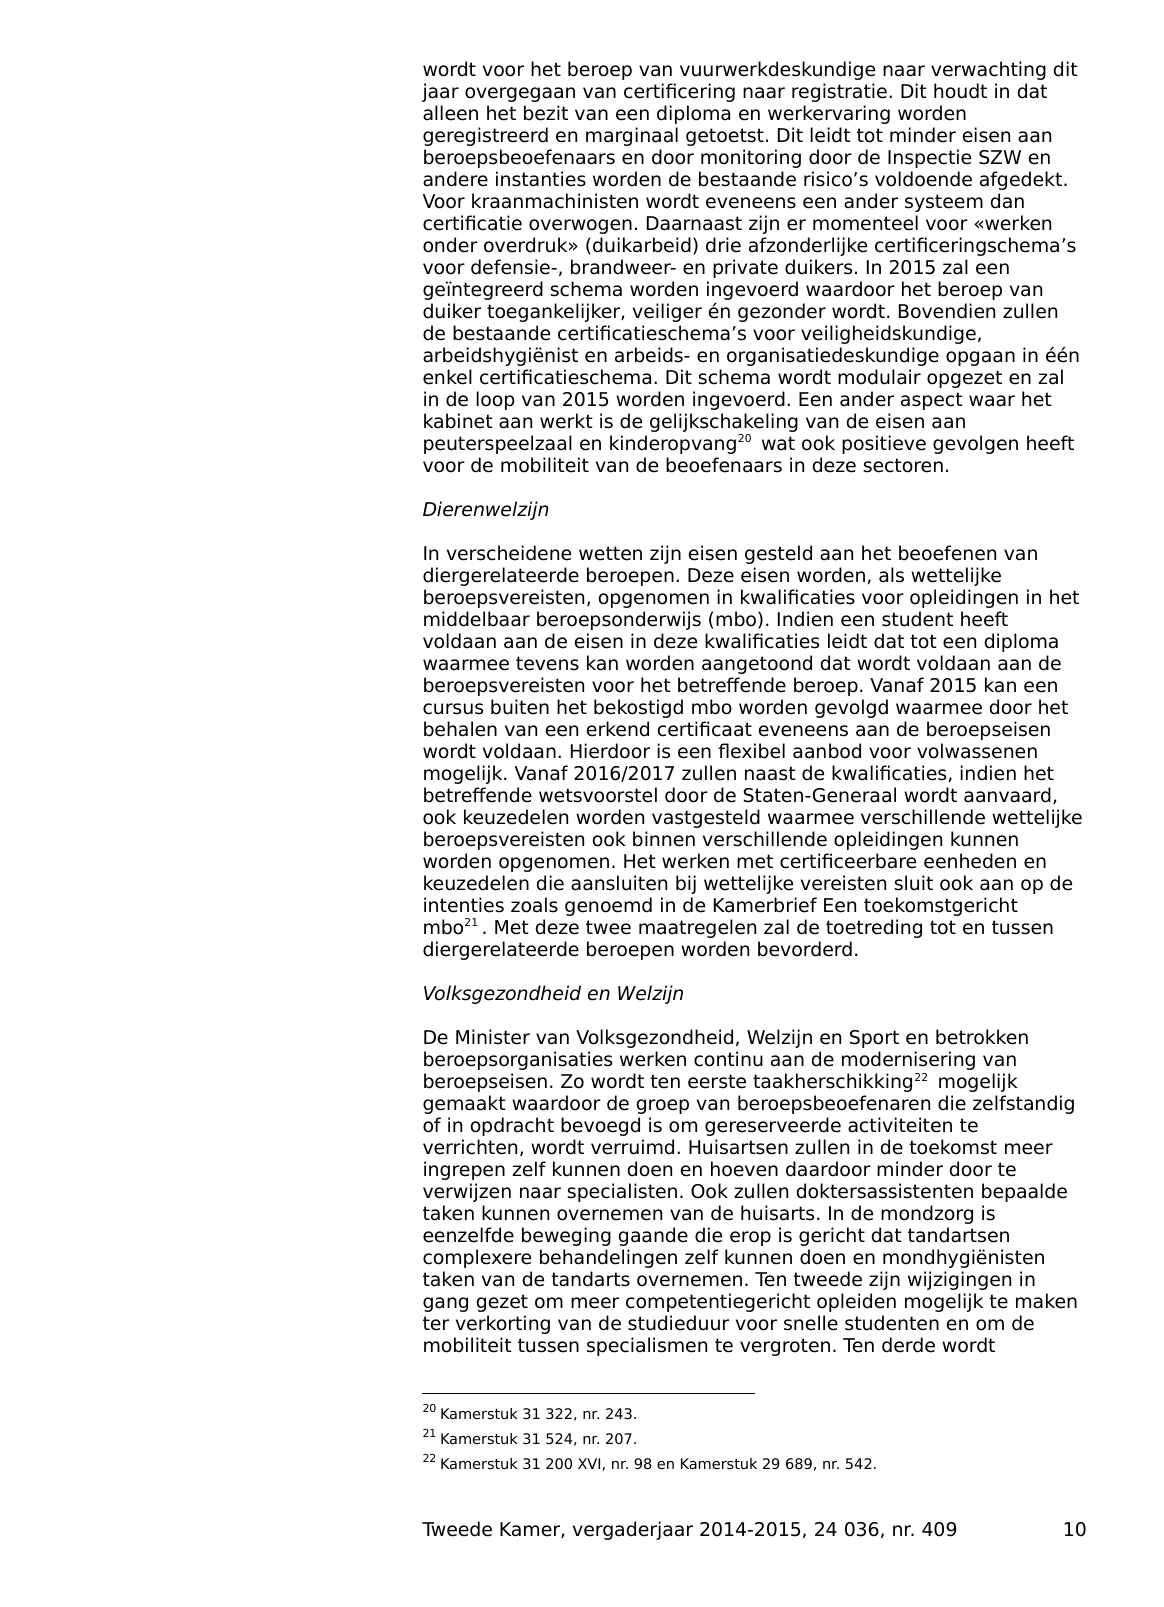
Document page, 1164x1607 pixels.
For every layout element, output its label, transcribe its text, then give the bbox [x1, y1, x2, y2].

text Kamerstuk 31 322, nr. 243. [422, 1402, 1087, 1424]
subtitle Volksgezondheid en Welzijn [422, 983, 1087, 1005]
subtitle Dierenwelzijn [422, 499, 1087, 521]
text De Minister van Volksgezondheid, Welzijn en Sport en betrokken beroepsorganisaties werken continu aan de modernisering van beroepseisen. Zo wordt ten eerste taakherschikking mogelijk gemaakt waardoor de groep van beroepsbeoefenaren die zelfstandig of in opdracht bevoegd is om gereserveerde activiteiten te verrichten, wordt verruimd. Huisartsen zullen in de toekomst meer ingrepen zelf kunnen doen en hoeven daardoor minder door te verwijzen naar specialisten. Ook zullen doktersassistenten bepaalde taken kunnen overnemen van de huisarts. In de mondzorg is eenzelfde beweging gaande die erop is gericht dat tandartsen complexere behandelingen zelf kunnen doen en mondhygiënisten taken van de tandarts overnemen. Ten tweede zijn wijzigingen in gang gezet om meer competentiegericht opleiden mogelijk te maken ter verkorting van de studieduur voor snelle studenten en om de mobiliteit tussen specialismen te vergroten. Ten derde wordt [422, 1027, 1087, 1357]
text wordt voor het beroep van vuurwerkdeskundige naar verwachting dit jaar overgegaan van certificering naar registratie. Dit houdt in dat alleen het bezit van een diploma en werkervaring worden geregistreerd en marginaal getoetst. Dit leidt tot minder eisen aan beroepsbeoefenaars en door monitoring door de Inspectie SZW en andere instanties worden de bestaande risico’s voldoende afgedekt. Voor kraanmachinisten wordt eveneens een ander systeem dan certificatie overwogen. Daarnaast zijn er momenteel voor «werken onder overdruk» (duikarbeid) drie afzonderlijke certificeringschema’s voor defensie-, brandweer- en private duikers. In 2015 zal een geïntegreerd schema worden ingevoerd waardoor het beroep van duiker toegankelijker, veiliger én gezonder wordt. Bovendien zullen de bestaande certificatieschema’s voor veiligheidskundige, arbeidshygiënist en arbeids- en organisatiedeskundige opgaan in één enkel certificatieschema. Dit schema wordt modulair opgezet en zal in de loop van 2015 worden ingevoerd. Een ander aspect waar het kabinet aan werkt is de gelijkschakeling van de eisen aan peuterspeelzaal en kinderopvang wat ook positieve gevolgen heeft voor de mobiliteit van de beoefenaars in deze sectoren. [422, 59, 1087, 477]
text In verscheidene wetten zijn eisen gesteld aan het beoefenen van diergerelateerde beroepen. Deze eisen worden, als wettelijke beroepsvereisten, opgenomen in kwalificaties voor opleidingen in het middelbaar beroepsonderwijs (mbo). Indien een student heeft voldaan aan de eisen in deze kwalificaties leidt dat tot een diploma waarmee tevens kan worden aangetoond dat wordt voldaan aan de beroepsvereisten voor het betreffende beroep. Vanaf 2015 kan een cursus buiten het bekostigd mbo worden gevolgd waarmee door het behalen van een erkend certificaat eveneens aan de beroepseisen wordt voldaan. Hierdoor is een flexibel aanbod voor volwassenen mogelijk. Vanaf 2016/2017 zullen naast de kwalificaties, indien het betreffende wetsvoorstel door de Staten-Generaal wordt aanvaard, ook keuzedelen worden vastgesteld waarmee verschillende wettelijke beroepsvereisten ook binnen verschillende opleidingen kunnen worden opgenomen. Het werken met certificeerbare eenheden en keuzedelen die aansluiten bij wettelijke vereisten sluit ook aan op de intenties zoals genoemd in de Kamerbrief Een toekomstgericht mbo. Met deze twee maatregelen zal de toetreding tot en tussen diergerelateerde beroepen worden bevorderd. [422, 543, 1087, 961]
text Kamerstuk 31 200 XVI, nr. 98 en Kamerstuk 29 689, nr. 542. [422, 1452, 1087, 1474]
text Kamerstuk 31 524, nr. 207. [422, 1427, 1087, 1449]
